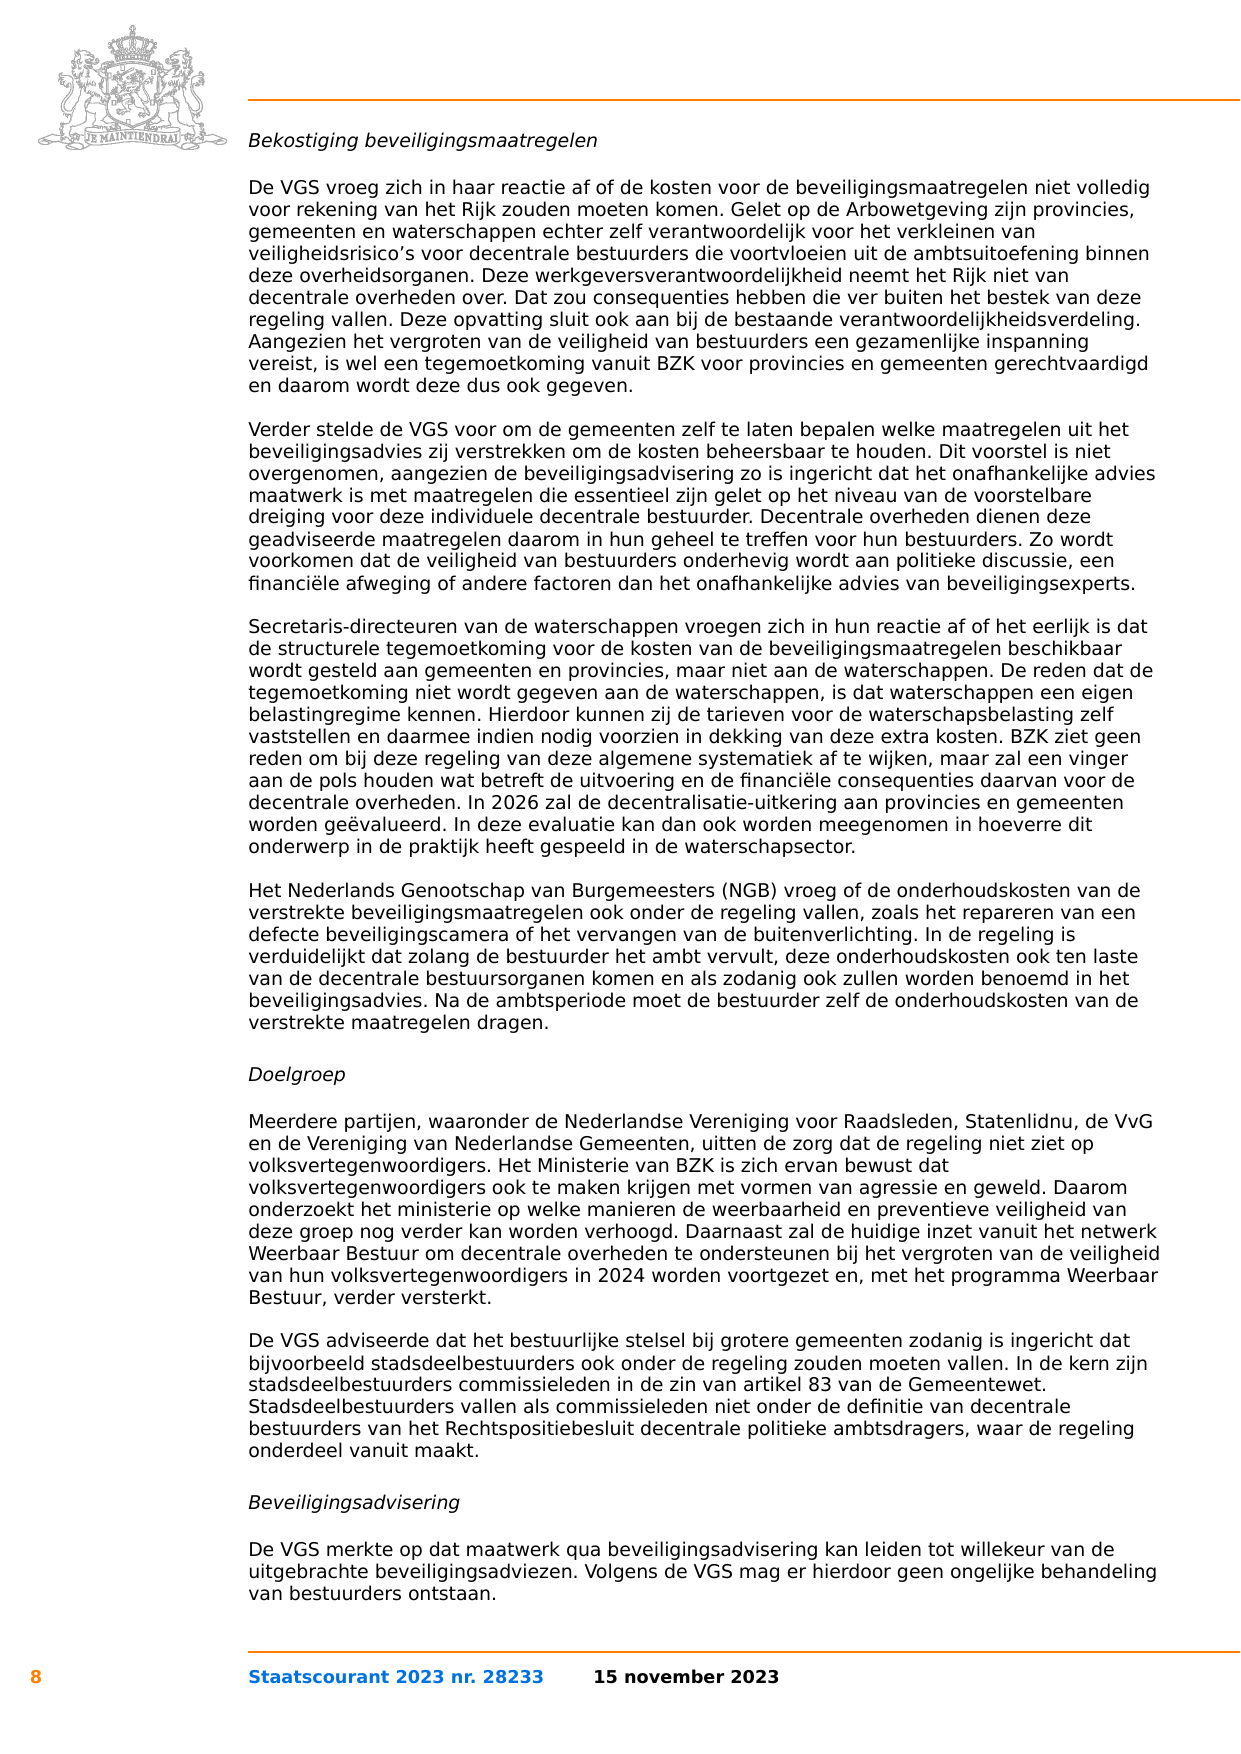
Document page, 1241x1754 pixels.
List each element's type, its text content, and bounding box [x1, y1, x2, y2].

text Secretaris-directeuren van de waterschappen vroegen zich in hun reactie af of het eerlijk is dat de structurele tegemoetkoming voor de kosten van de beveiligingsmaatregelen beschikbaar wordt gesteld aan gemeenten en provincies, maar niet aan de waterschappen. De reden dat de tegemoetkoming niet wordt gegeven aan de waterschappen, is dat waterschappen een eigen belastingregime kennen. Hierdoor kunnen zij de tarieven voor de waterschapsbelasting zelf vaststellen en daarmee indien nodig voorzien in dekking van deze extra kosten. BZK ziet geen reden om bij deze regeling van deze algemene systematiek af te wijken, maar zal een vinger aan de pols houden wat betreft de uitvoering en de financiële consequenties daarvan voor de decentrale overheden. In 2026 zal de decentralisatie-uitkering aan provincies en gemeenten worden geëvalueerd. In deze evaluatie kan dan ook worden meegenomen in hoeverre dit onderwerp in de praktijk heeft gespeeld in de waterschapsector. [248, 616, 1163, 858]
text Het Nederlands Genootschap van Burgemeesters (NGB) vroeg of de onderhoudskosten van de verstrekte beveiligingsmaatregelen ook onder de regeling vallen, zoals het repareren van een defecte beveiligingscamera of het vervangen van de buitenverlichting. In de regeling is verduidelijkt dat zolang de bestuurder het ambt vervult, deze onderhoudskosten ook ten laste van de decentrale bestuursorganen komen en als zodanig ook zullen worden benoemd in het beveiligingsadvies. Na de ambtsperiode moet de bestuurder zelf de onderhoudskosten van de verstrekte maatregelen dragen. [248, 880, 1163, 1034]
subtitle Doelgroep [248, 1064, 1163, 1086]
text Meerdere partijen, waaronder de Nederlandse Vereniging voor Raadsleden, Statenlidnu, de VvG en de Vereniging van Nederlandse Gemeenten, uitten de zorg dat de regeling niet ziet op volksvertegenwoordigers. Het Ministerie van BZK is zich ervan bewust dat volksvertegenwoordigers ook te maken krijgen met vormen van agressie en geweld. Daarom onderzoekt het ministerie op welke manieren de weerbaarheid en preventieve veiligheid van deze groep nog verder kan worden verhoogd. Daarnaast zal de huidige inzet vanuit het netwerk Weerbaar Bestuur om decentrale overheden te ondersteunen bij het vergroten van de veiligheid van hun volksvertegenwoordigers in 2024 worden voortgezet en, met het programma Weerbaar Bestuur, verder versterkt. [248, 1111, 1163, 1308]
text De VGS adviseerde dat het bestuurlijke stelsel bij grotere gemeenten zodanig is ingericht dat bijvoorbeeld stadsdeelbestuurders ook onder de regeling zouden moeten vallen. In de kern zijn stadsdeelbestuurders commissieleden in de zin van artikel 83 van de Gemeentewet. Stadsdeelbestuurders vallen als commissieleden niet onder de definitie van decentrale bestuurders van het Rechtspositiebesluit decentrale politieke ambtsdragers, waar de regeling onderdeel vanuit maakt. [248, 1330, 1163, 1462]
subtitle Bekostiging beveiligingsmaatregelen [248, 130, 1163, 152]
subtitle Beveiligingsadvisering [248, 1492, 1163, 1514]
text Verder stelde de VGS voor om de gemeenten zelf te laten bepalen welke maatregelen uit het beveiligingsadvies zij verstrekken om de kosten beheersbaar te houden. Dit voorstel is niet overgenomen, aangezien de beveiligingsadvisering zo is ingericht dat het onafhankelijke advies maatwerk is met maatregelen die essentieel zijn gelet op het niveau van de voorstelbare dreiging voor deze individuele decentrale bestuurder. Decentrale overheden dienen deze geadviseerde maatregelen daarom in hun geheel te treffen voor hun bestuurders. Zo wordt voorkomen dat de veiligheid van bestuurders onderhevig wordt aan politieke discussie, een financiële afweging of andere factoren dan het onafhankelijke advies van beveiligingsexperts. [248, 418, 1163, 594]
picture [38, 25, 227, 150]
text De VGS vroeg zich in haar reactie af of de kosten voor de beveiligingsmaatregelen niet volledig voor rekening van het Rijk zouden moeten komen. Gelet op de Arbowetgeving zijn provincies, gemeenten en waterschappen echter zelf verantwoordelijk voor het verkleinen van veiligheidsrisico’s voor decentrale bestuurders die voortvloeien uit de ambtsuitoefening binnen deze overheidsorganen. Deze werkgeversverantwoordelijkheid neemt het Rijk niet van decentrale overheden over. Dat zou consequenties hebben die ver buiten het bestek van deze regeling vallen. Deze opvatting sluit ook aan bij de bestaande verantwoordelijkheidsverdeling. Aangezien het vergroten van de veiligheid van bestuurders een gezamenlijke inspanning vereist, is wel een tegemoetkoming vanuit BZK voor provincies en gemeenten gerechtvaardigd en daarom wordt deze dus ook gegeven. [248, 177, 1163, 397]
text De VGS merkte op dat maatwerk qua beveiligingsadvisering kan leiden tot willekeur van de uitgebrachte beveiligingsadviezen. Volgens de VGS mag er hierdoor geen ongelijke behandeling van bestuurders ontstaan. [248, 1539, 1163, 1605]
